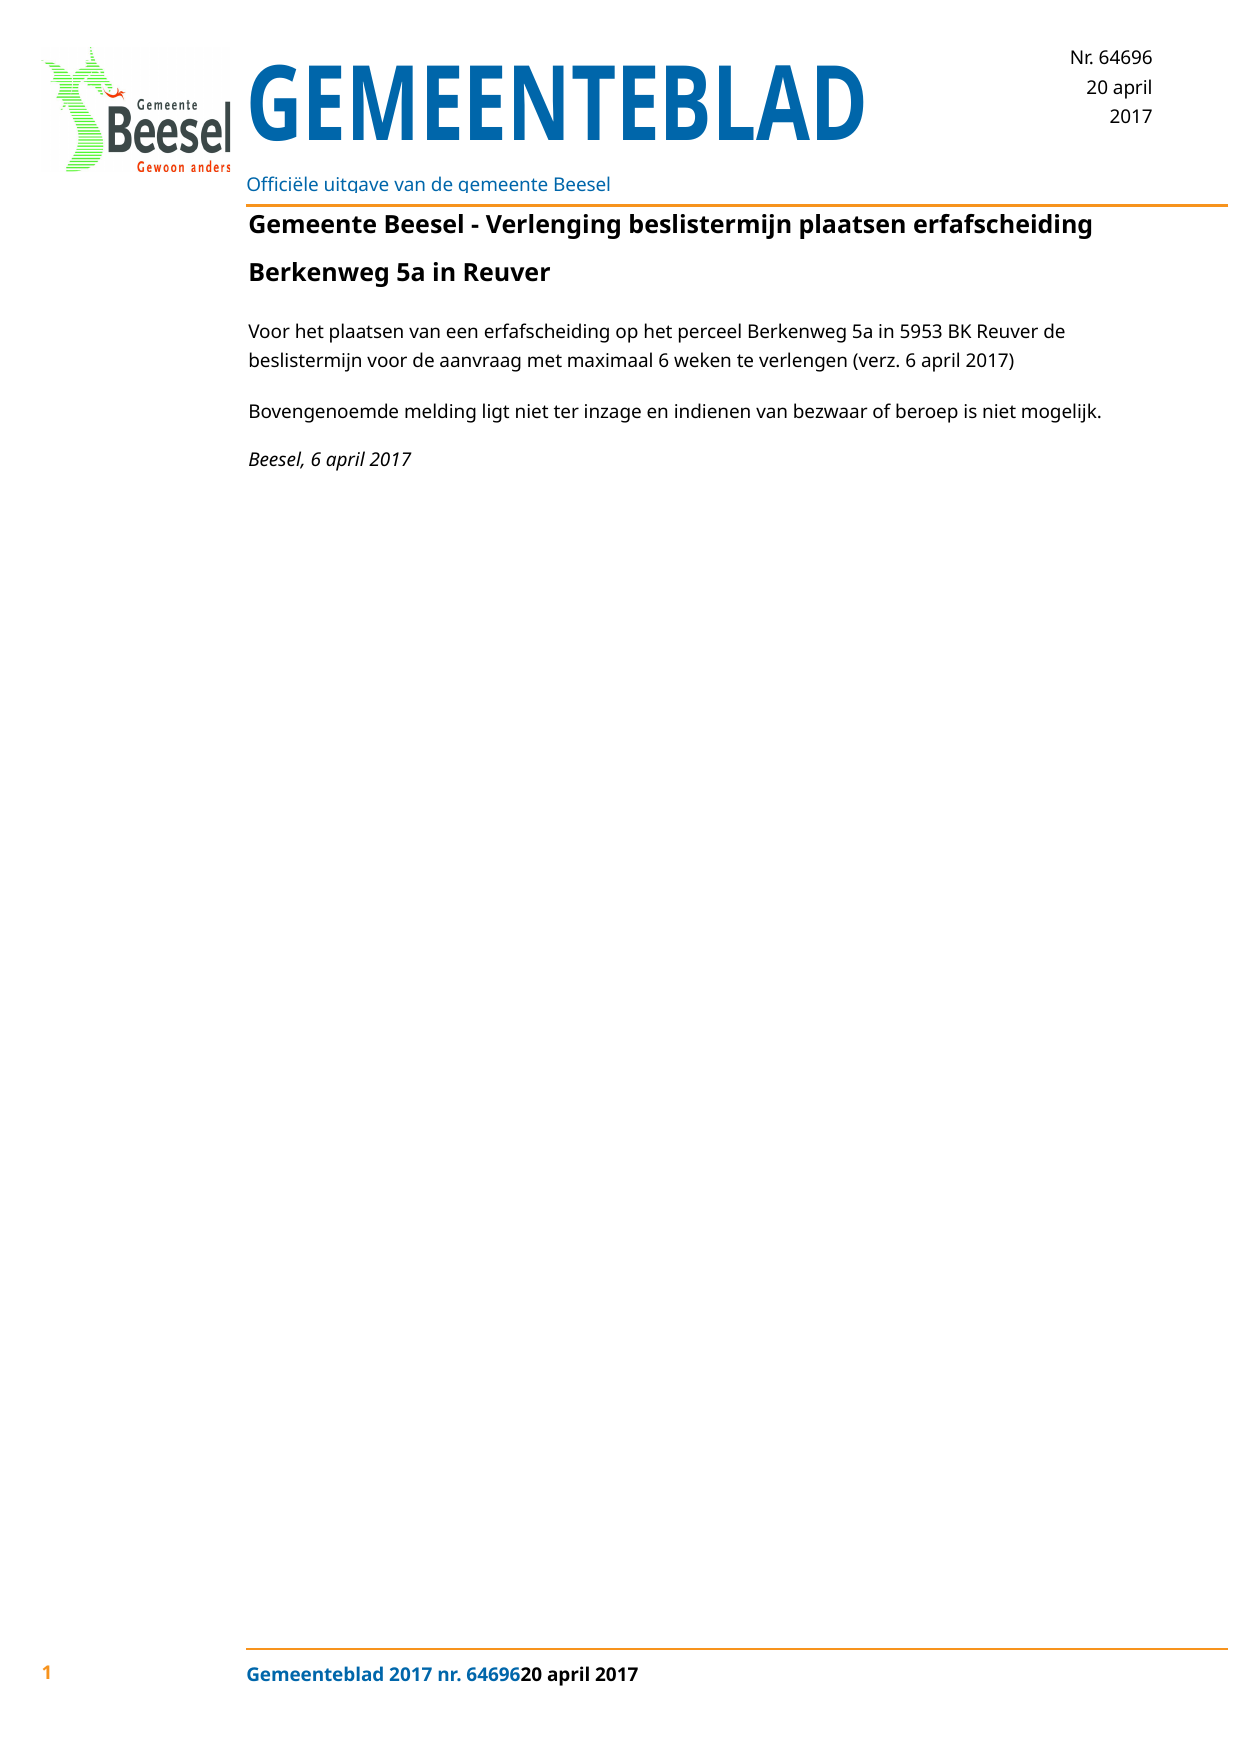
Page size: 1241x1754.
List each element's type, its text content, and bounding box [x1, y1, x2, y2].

text Bovengenoemde melding ligt niet ter inzage en indienen van bezwaar of beroep is niet mogelijk. [248, 398, 1152, 424]
text Beesel, 6 april 2017 [248, 446, 1152, 471]
text Gemeente Beesel - Verlenging beslistermijn plaatsen erfafscheiding Berkenweg 5a in Reuver [248, 207, 1152, 288]
text Voor het plaatsen van een erfafscheiding op het perceel Berkenweg 5a in 5953 BK Reuver de beslistermijn voor de aanvraag met maximaal 6 weken te verlengen (verz. 6 april 2017) [248, 318, 1152, 373]
picture [41, 47, 231, 172]
